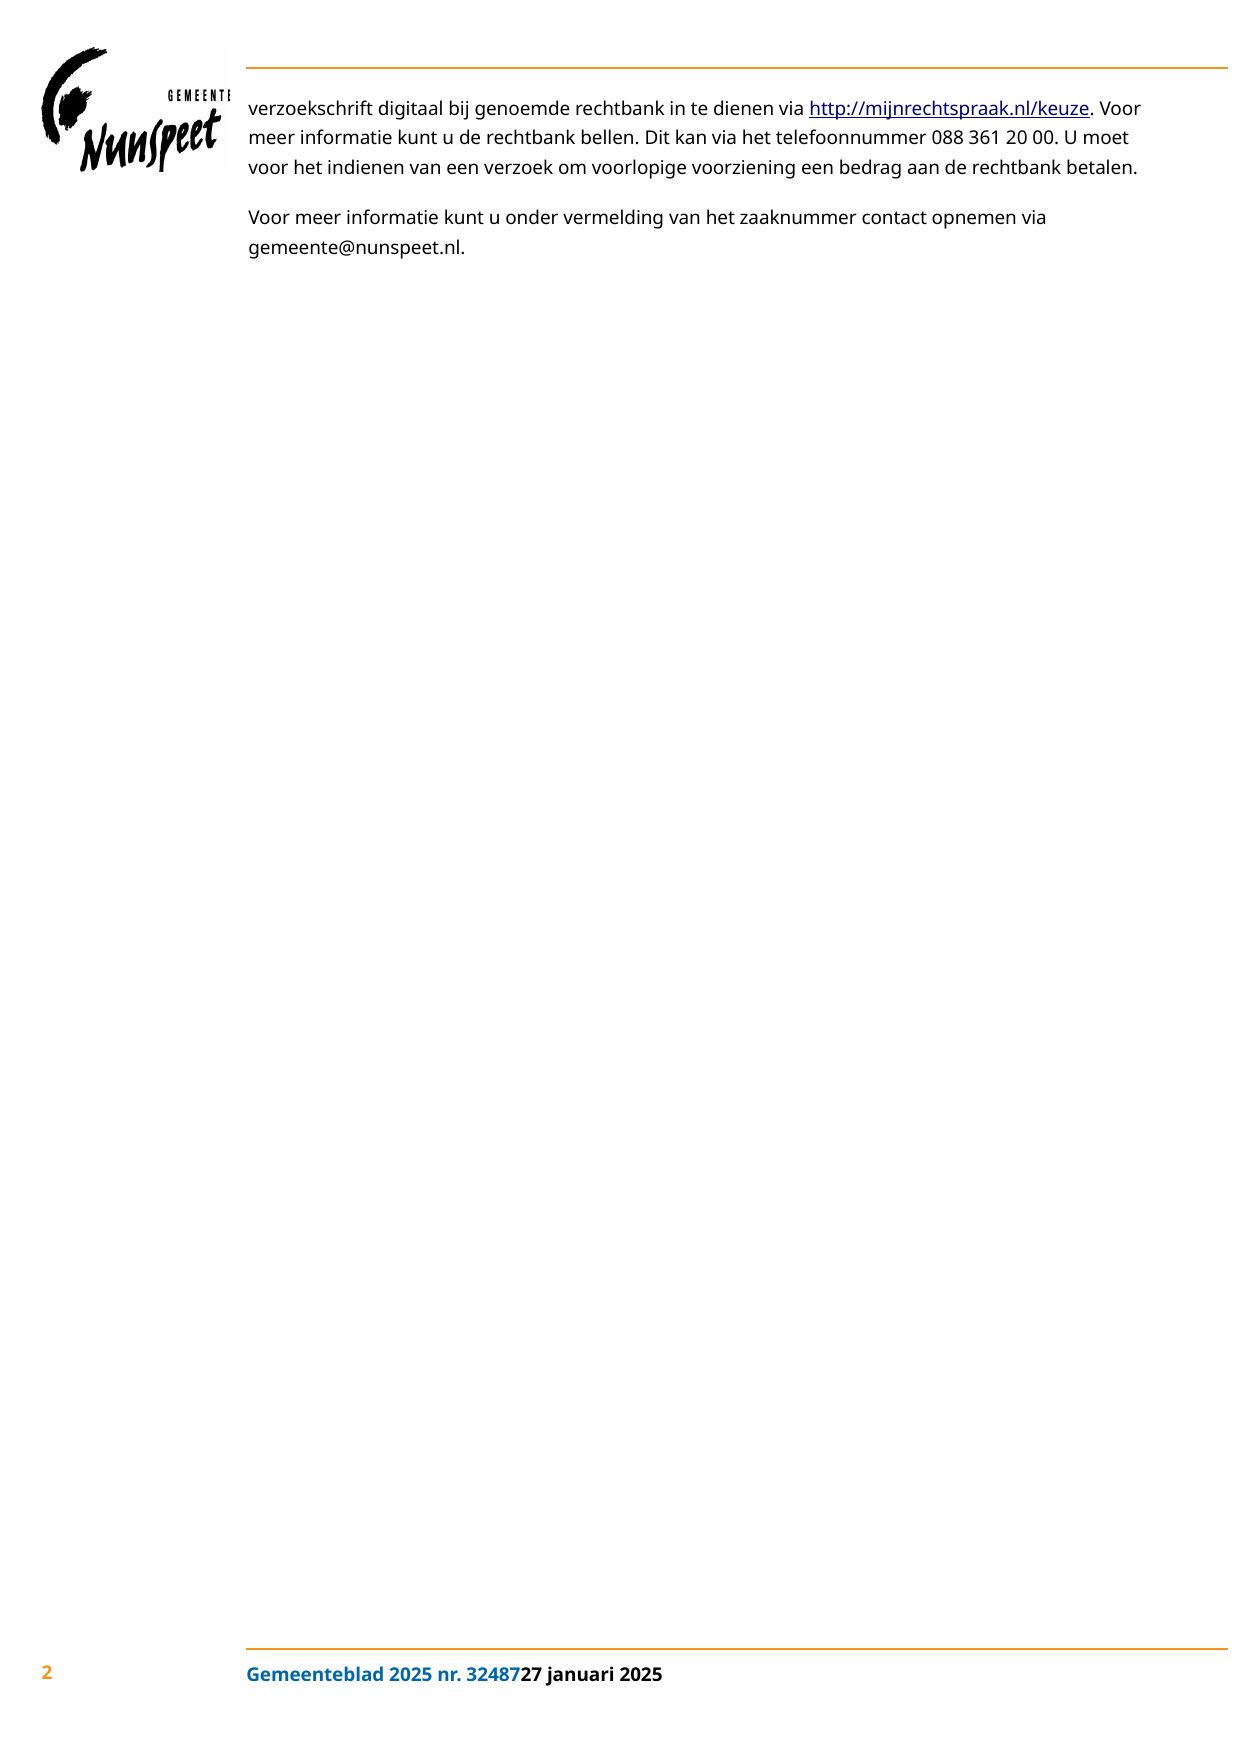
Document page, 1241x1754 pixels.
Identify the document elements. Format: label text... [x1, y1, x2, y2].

text verzoekschrift digitaal bij genoemde rechtbank in te dienen via http://mijnrechtspraak.nl/keuze. Voor meer informatie kunt u de rechtbank bellen. Dit kan via het telefoonnummer 088 361 20 00. U moet voor het indienen van een verzoek om voorlopige voorziening een bedrag aan de rechtbank betalen. [248, 95, 1152, 180]
text Voor meer informatie kunt u onder vermelding van het zaaknummer contact opnemen via gemeente@nunspeet.nl. [248, 204, 1152, 260]
picture [41, 47, 231, 172]
